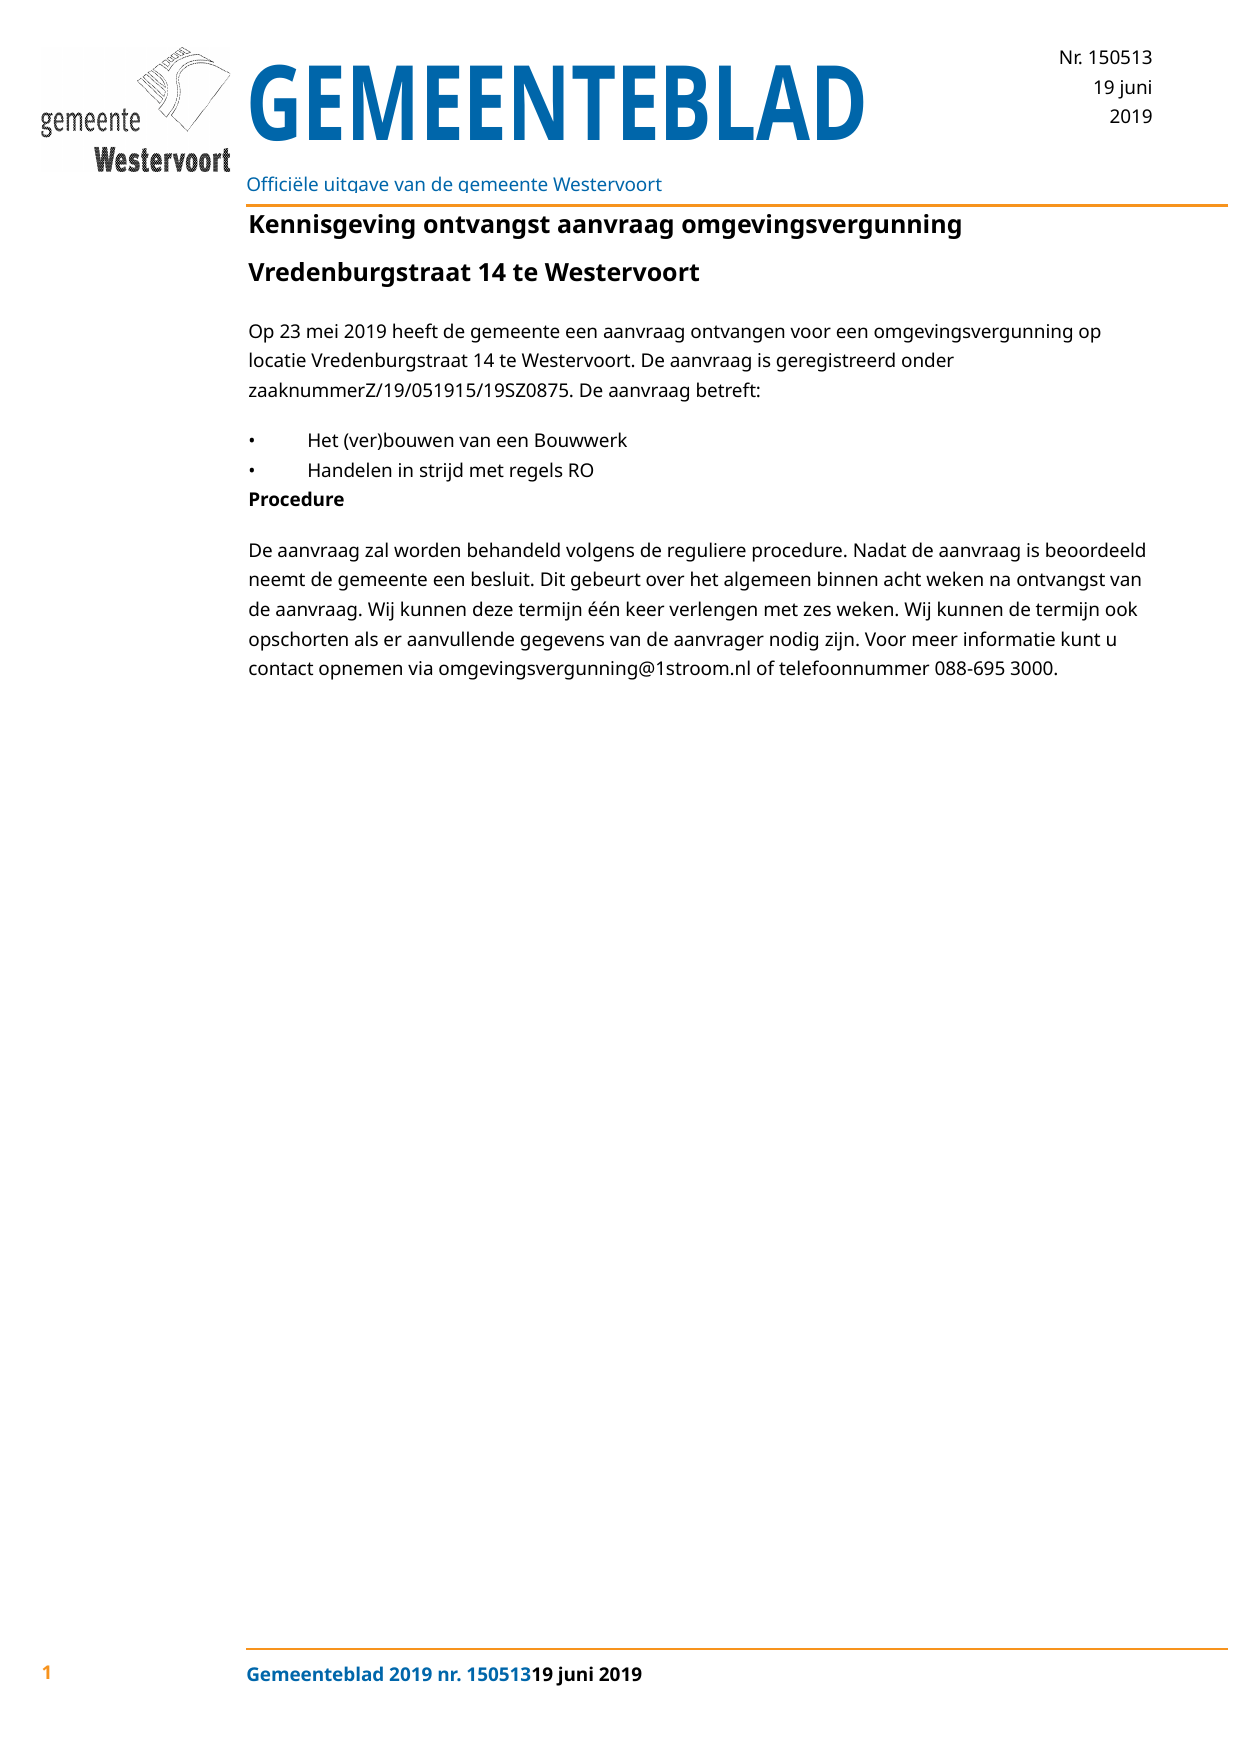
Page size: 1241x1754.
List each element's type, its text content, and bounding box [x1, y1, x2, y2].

text De aanvraag zal worden behandeld volgens de reguliere procedure. Nadat de aanvraag is beoordeeld neemt de gemeente een besluit. Dit gebeurt over het algemeen binnen acht weken na ontvangst van de aanvraag. Wij kunnen deze termijn één keer verlengen met zes weken. Wij kunnen de termijn ook opschorten als er aanvullende gegevens van de aanvrager nodig zijn. Voor meer informatie kunt u contact opnemen via omgevingsvergunning@1stroom.nl of telefoonnummer 088-695 3000. [248, 537, 1152, 681]
picture [41, 47, 231, 172]
list Het (ver)bouwen van een Bouwwerk [248, 427, 1152, 453]
list Handelen in strijd met regels RO [248, 457, 1152, 483]
text Procedure [248, 487, 1152, 512]
text Op 23 mei 2019 heeft de gemeente een aanvraag ontvangen voor een omgevingsvergunning op locatie Vredenburgstraat 14 te Westervoort. De aanvraag is geregistreerd onder zaaknummerZ/19/051915/19SZ0875. De aanvraag betreft: [248, 318, 1152, 403]
text Kennisgeving ontvangst aanvraag omgevingsvergunning Vredenburgstraat 14 te Westervoort [248, 207, 1152, 288]
